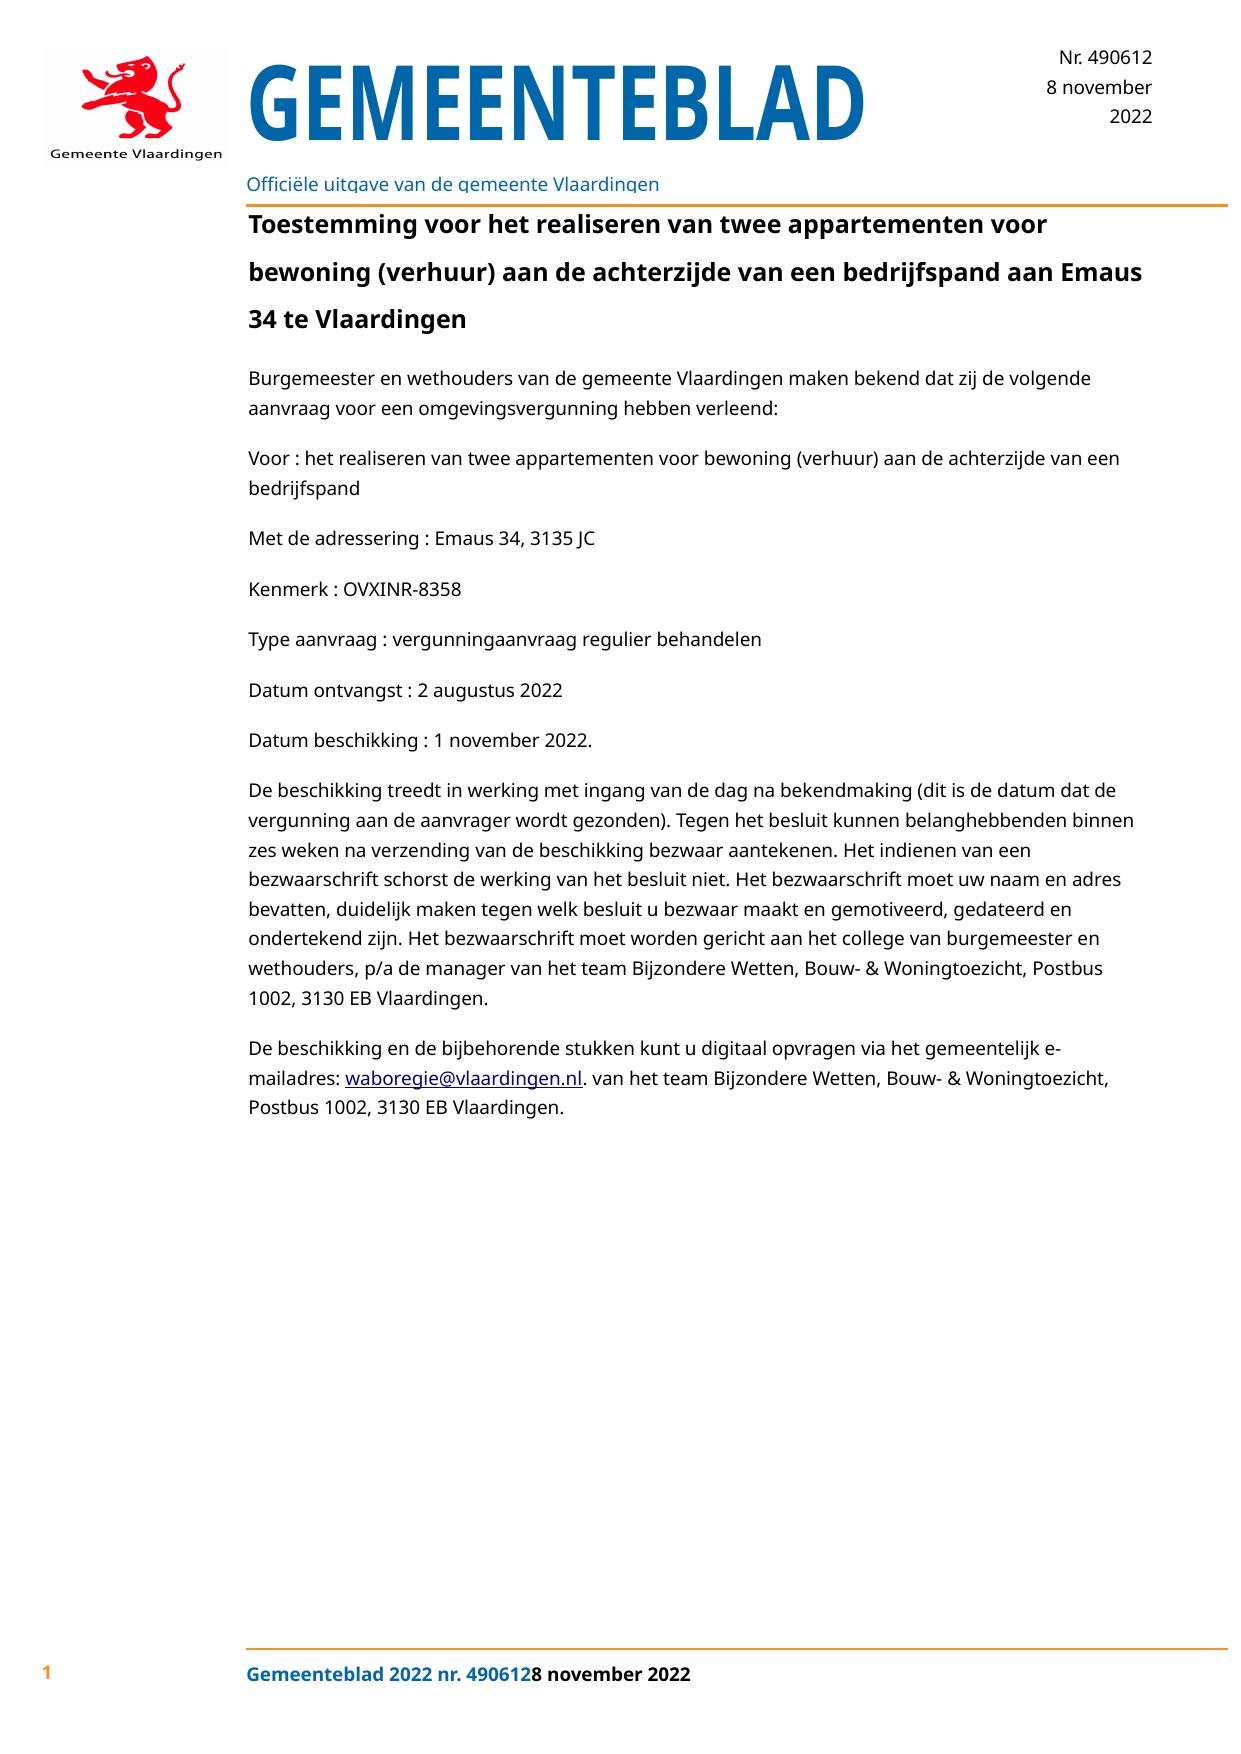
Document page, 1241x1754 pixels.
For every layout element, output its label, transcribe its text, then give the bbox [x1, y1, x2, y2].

text Datum beschikking : 1 november 2022. [248, 727, 1152, 753]
text De beschikking en de bijbehorende stukken kunt u digitaal opvragen via het gemeentelijk e-mailadres: waboregie@vlaardingen.nl. van het team Bijzondere Wetten, Bouw- & Woningtoezicht, Postbus 1002, 3130 EB Vlaardingen. [248, 1035, 1152, 1120]
text Met de adressering : Emaus 34, 3135 JC [248, 526, 1152, 551]
text Voor : het realiseren van twee appartementen voor bewoning (verhuur) aan de achterzijde van een bedrijfspand [248, 446, 1152, 501]
text Type aanvraag : vergunningaanvraag regulier behandelen [248, 626, 1152, 652]
text Burgemeester en wethouders van de gemeente Vlaardingen maken bekend dat zij de volgende aanvraag voor een omgevingsvergunning hebben verleend: [248, 366, 1152, 421]
picture [41, 47, 231, 172]
text De beschikking treedt in werking met ingang van de dag na bekendmaking (dit is de datum dat de vergunning aan de aanvrager wordt gezonden). Tegen het besluit kunnen belanghebbenden binnen zes weken na verzending van de beschikking bezwaar aantekenen. Het indienen van een bezwaarschrift schorst de werking van het besluit niet. Het bezwaarschrift moet uw naam en adres bevatten, duidelijk maken tegen welk besluit u bezwaar maakt en gemotiveerd, gedateerd en ondertekend zijn. Het bezwaarschrift moet worden gericht aan het college van burgemeester en wethouders, p/a de manager van het team Bijzondere Wetten, Bouw- & Woningtoezicht, Postbus 1002, 3130 EB Vlaardingen. [248, 778, 1152, 1010]
text Datum ontvangst : 2 augustus 2022 [248, 677, 1152, 702]
text Kenmerk : OVXINR-8358 [248, 576, 1152, 602]
text Toestemming voor het realiseren van twee appartementen voor bewoning (verhuur) aan de achterzijde van een bedrijfspand aan Emaus 34 te Vlaardingen [248, 207, 1152, 336]
